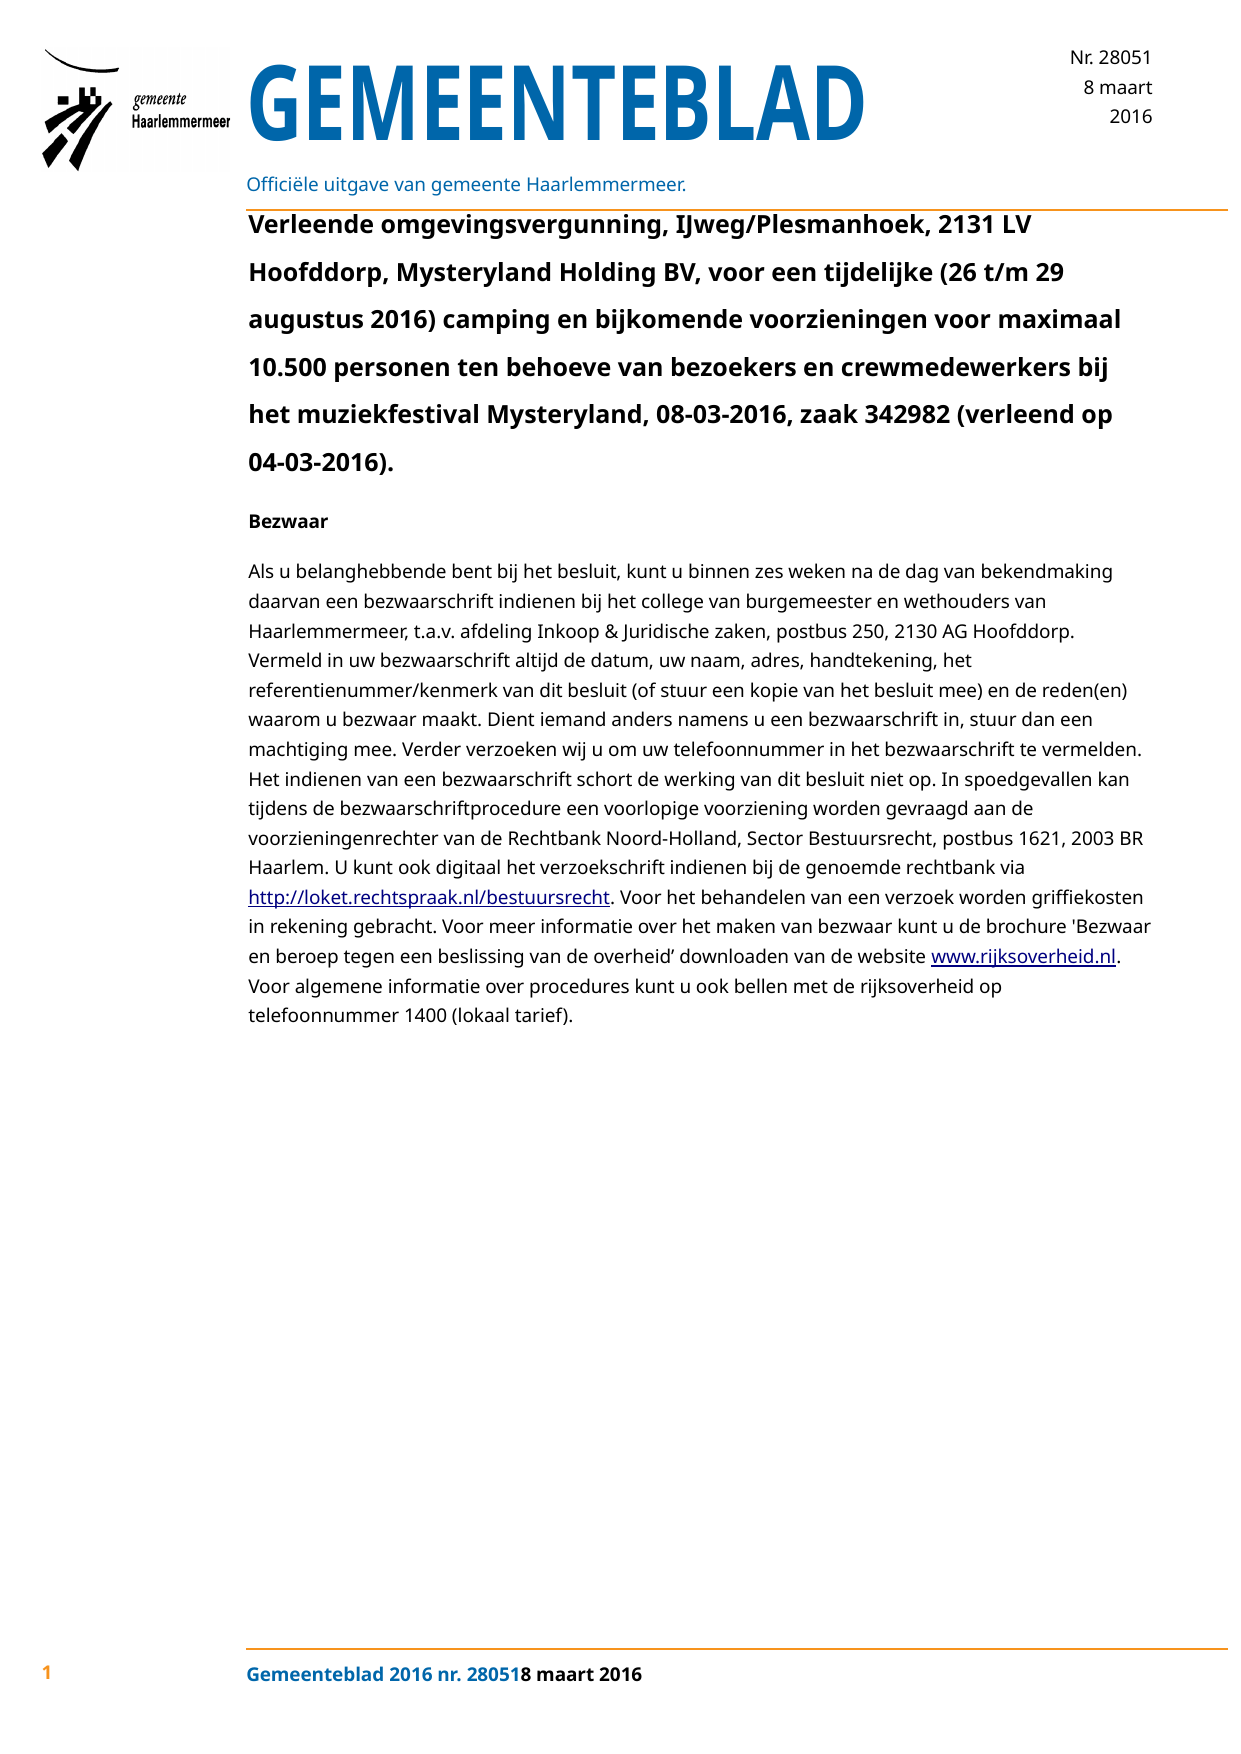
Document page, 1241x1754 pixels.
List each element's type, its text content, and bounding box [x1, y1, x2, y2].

text Verleende omgevingsvergunning, IJweg/Plesmanhoek, 2131 LV Hoofddorp, Mysteryland Holding BV, voor een tijdelijke (26 t/m 29 augustus 2016) camping en bijkomende voorzieningen voor maximaal 10.500 personen ten behoeve van bezoekers en crewmedewerkers bij het muziekfestival Mysteryland, 08-03-2016, zaak 342982 (verleend op 04-03-2016). [248, 211, 1152, 479]
picture [41, 47, 231, 172]
text Bezwaar [248, 508, 1152, 534]
text Als u belanghebbende bent bij het besluit, kunt u binnen zes weken na de dag van bekendmaking daarvan een bezwaarschrift indienen bij het college van burgemeester en wethouders van Haarlemmermeer, t.a.v. afdeling Inkoop & Juridische zaken, postbus 250, 2130 AG Hoofddorp. Vermeld in uw bezwaarschrift altijd de datum, uw naam, adres, handtekening, het referentienummer/kenmerk van dit besluit (of stuur een kopie van het besluit mee) en de reden(en) waarom u bezwaar maakt. Dient iemand anders namens u een bezwaarschrift in, stuur dan een machtiging mee. Verder verzoeken wij u om uw telefoonnummer in het bezwaarschrift te vermelden. Het indienen van een bezwaarschrift schort de werking van dit besluit niet op. In spoedgevallen kan tijdens de bezwaarschriftprocedure een voorlopige voorziening worden gevraagd aan de voorzieningenrechter van de Rechtbank Noord-Holland, Sector Bestuursrecht, postbus 1621, 2003 BR Haarlem. U kunt ook digitaal het verzoekschrift indienen bij de genoemde rechtbank via http://loket.rechtspraak.nl/bestuursrecht. Voor het behandelen van een verzoek worden griffiekosten in rekening gebracht. Voor meer informatie over het maken van bezwaar kunt u de brochure 'Bezwaar en beroep tegen een beslissing van de overheid’ downloaden van de website www.rijksoverheid.nl. Voor algemene informatie over procedures kunt u ook bellen met de rijksoverheid op telefoonnummer 1400 (lokaal tarief). [248, 559, 1152, 1028]
